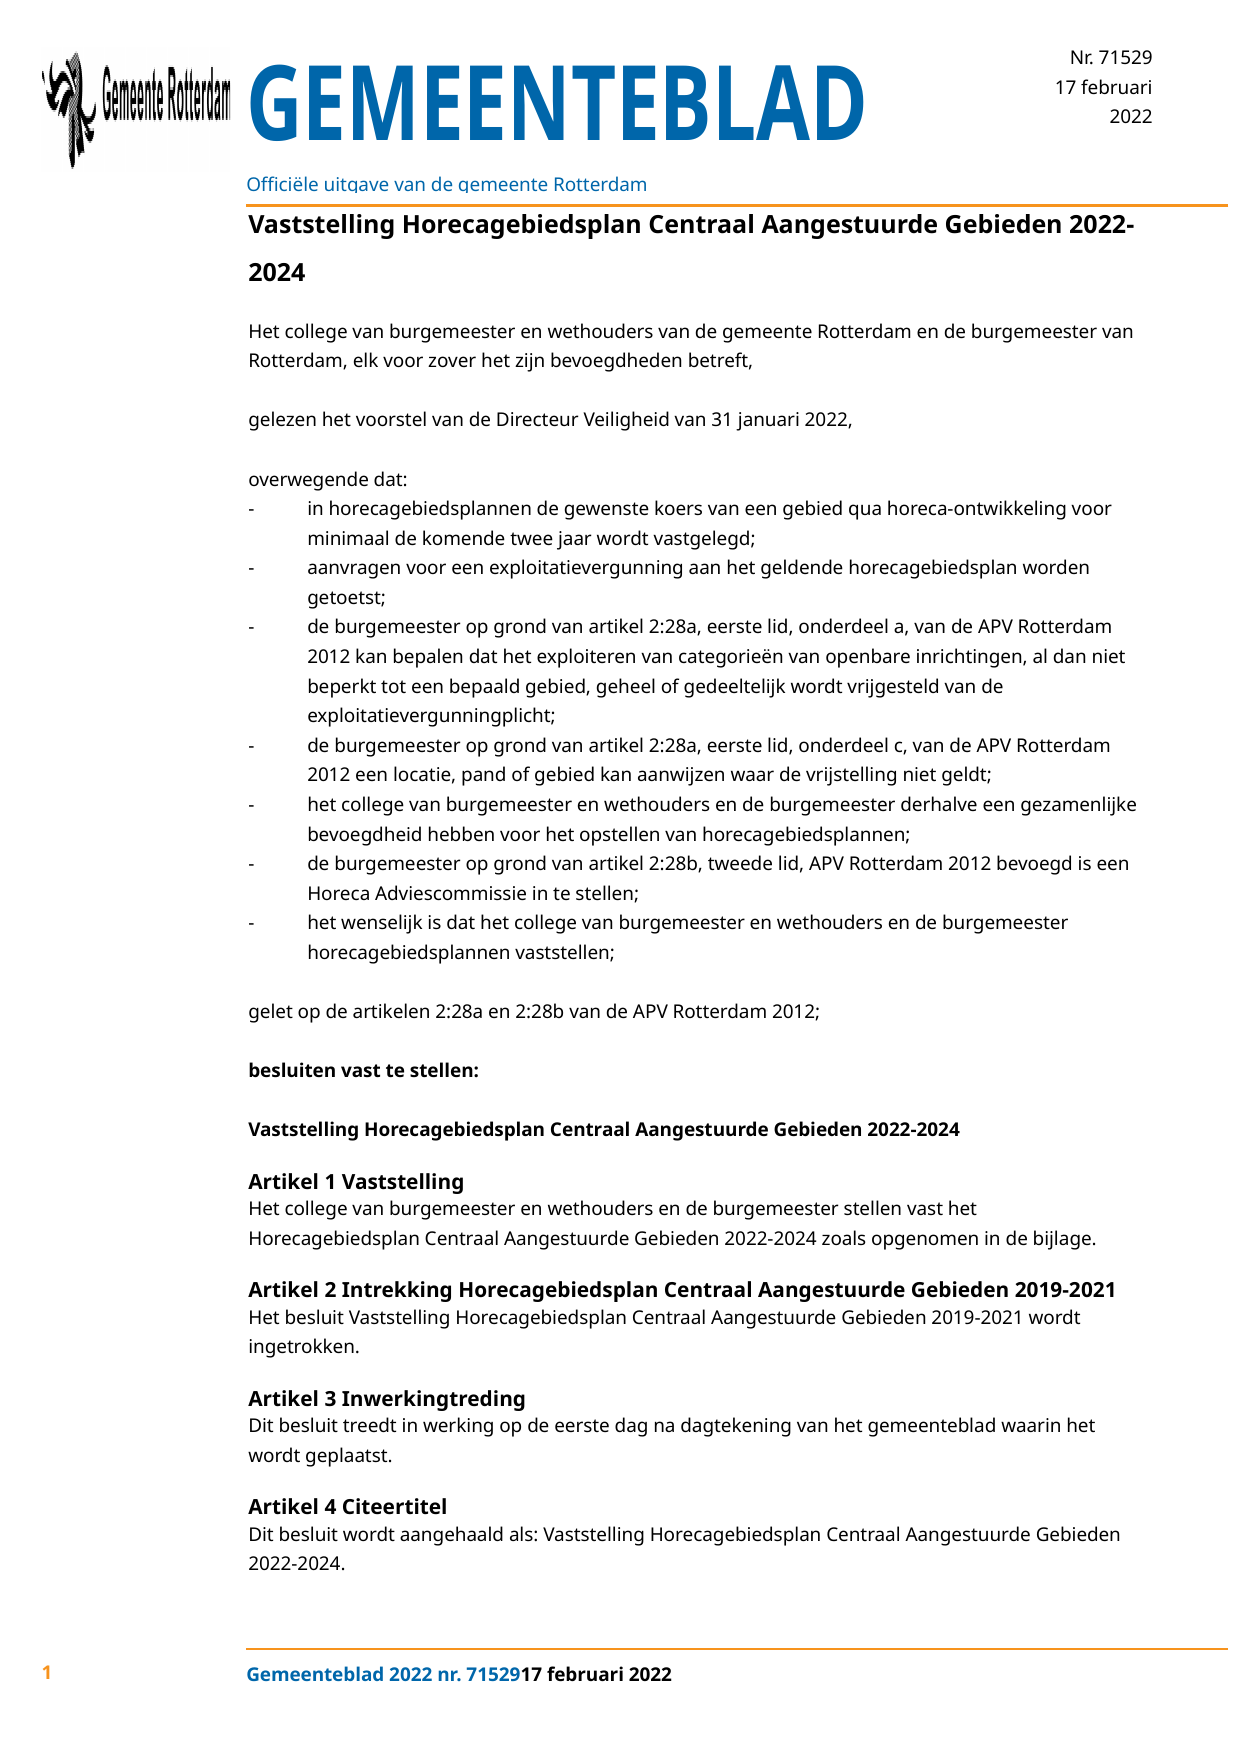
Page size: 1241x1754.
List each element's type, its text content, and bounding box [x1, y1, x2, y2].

list de burgemeester op grond van artikel 2:28a, eerste lid, onderdeel c, van de APV Rotterdam 2012 een locatie, pand of gebied kan aanwijzen waar de vrijstelling niet geldt; [248, 732, 1152, 787]
list het college van burgemeester en wethouders en de burgemeester derhalve een gezamenlijke bevoegdheid hebben voor het opstellen van horecagebiedsplannen; [248, 791, 1152, 847]
picture [41, 47, 231, 172]
text Dit besluit treedt in werking op de eerste dag na dagtekening van het gemeenteblad waarin het wordt geplaatst. [248, 1412, 1152, 1468]
text gelet op de artikelen 2:28a en 2:28b van de APV Rotterdam 2012; [248, 998, 1152, 1024]
list de burgemeester op grond van artikel 2:28a, eerste lid, onderdeel a, van de APV Rotterdam 2012 kan bepalen dat het exploiteren van categorieën van openbare inrichtingen, al dan niet beperkt tot een bepaald gebied, geheel of gedeeltelijk wordt vrijgesteld van de exploitatievergunningplicht; [248, 614, 1152, 728]
text Dit besluit wordt aangehaald als: Vaststelling Horecagebiedsplan Centraal Aangestuurde Gebieden 2022-2024. [248, 1521, 1152, 1576]
list aanvragen voor een exploitatievergunning aan het geldende horecagebiedsplan worden getoetst; [248, 554, 1152, 610]
text Artikel 3 Inwerkingtreding [248, 1384, 1152, 1412]
list de burgemeester op grond van artikel 2:28b, tweede lid, APV Rotterdam 2012 bevoegd is een Horeca Adviescommissie in te stellen; [248, 850, 1152, 906]
text Het college van burgemeester en wethouders van de gemeente Rotterdam en de burgemeester van Rotterdam, elk voor zover het zijn bevoegdheden betreft, [248, 318, 1152, 373]
text Vaststelling Horecagebiedsplan Centraal Aangestuurde Gebieden 2022-2024 [248, 1117, 1152, 1142]
text besluiten vast te stellen: [248, 1057, 1152, 1083]
text overwegende dat: [248, 466, 1152, 492]
list het wenselijk is dat het college van burgemeester en wethouders en de burgemeester horecagebiedsplannen vaststellen; [248, 909, 1152, 965]
text Het college van burgemeester en wethouders en de burgemeester stellen vast het Horecagebiedsplan Centraal Aangestuurde Gebieden 2022-2024 zoals opgenomen in de bijlage. [248, 1196, 1152, 1251]
text Artikel 2 Intrekking Horecagebiedsplan Centraal Aangestuurde Gebieden 2019-2021 [248, 1276, 1152, 1304]
text gelezen het voorstel van de Directeur Veiligheid van 31 januari 2022, [248, 407, 1152, 432]
text Artikel 1 Vaststelling [248, 1167, 1152, 1196]
text Artikel 4 Citeertitel [248, 1492, 1152, 1521]
list in horecagebiedsplannen de gewenste koers van een gebied qua horeca-ontwikkeling voor minimaal de komende twee jaar wordt vastgelegd; [248, 495, 1152, 551]
text Het besluit Vaststelling Horecagebiedsplan Centraal Aangestuurde Gebieden 2019-2021 wordt ingetrokken. [248, 1304, 1152, 1359]
text Vaststelling Horecagebiedsplan Centraal Aangestuurde Gebieden 2022-2024 [248, 207, 1152, 288]
